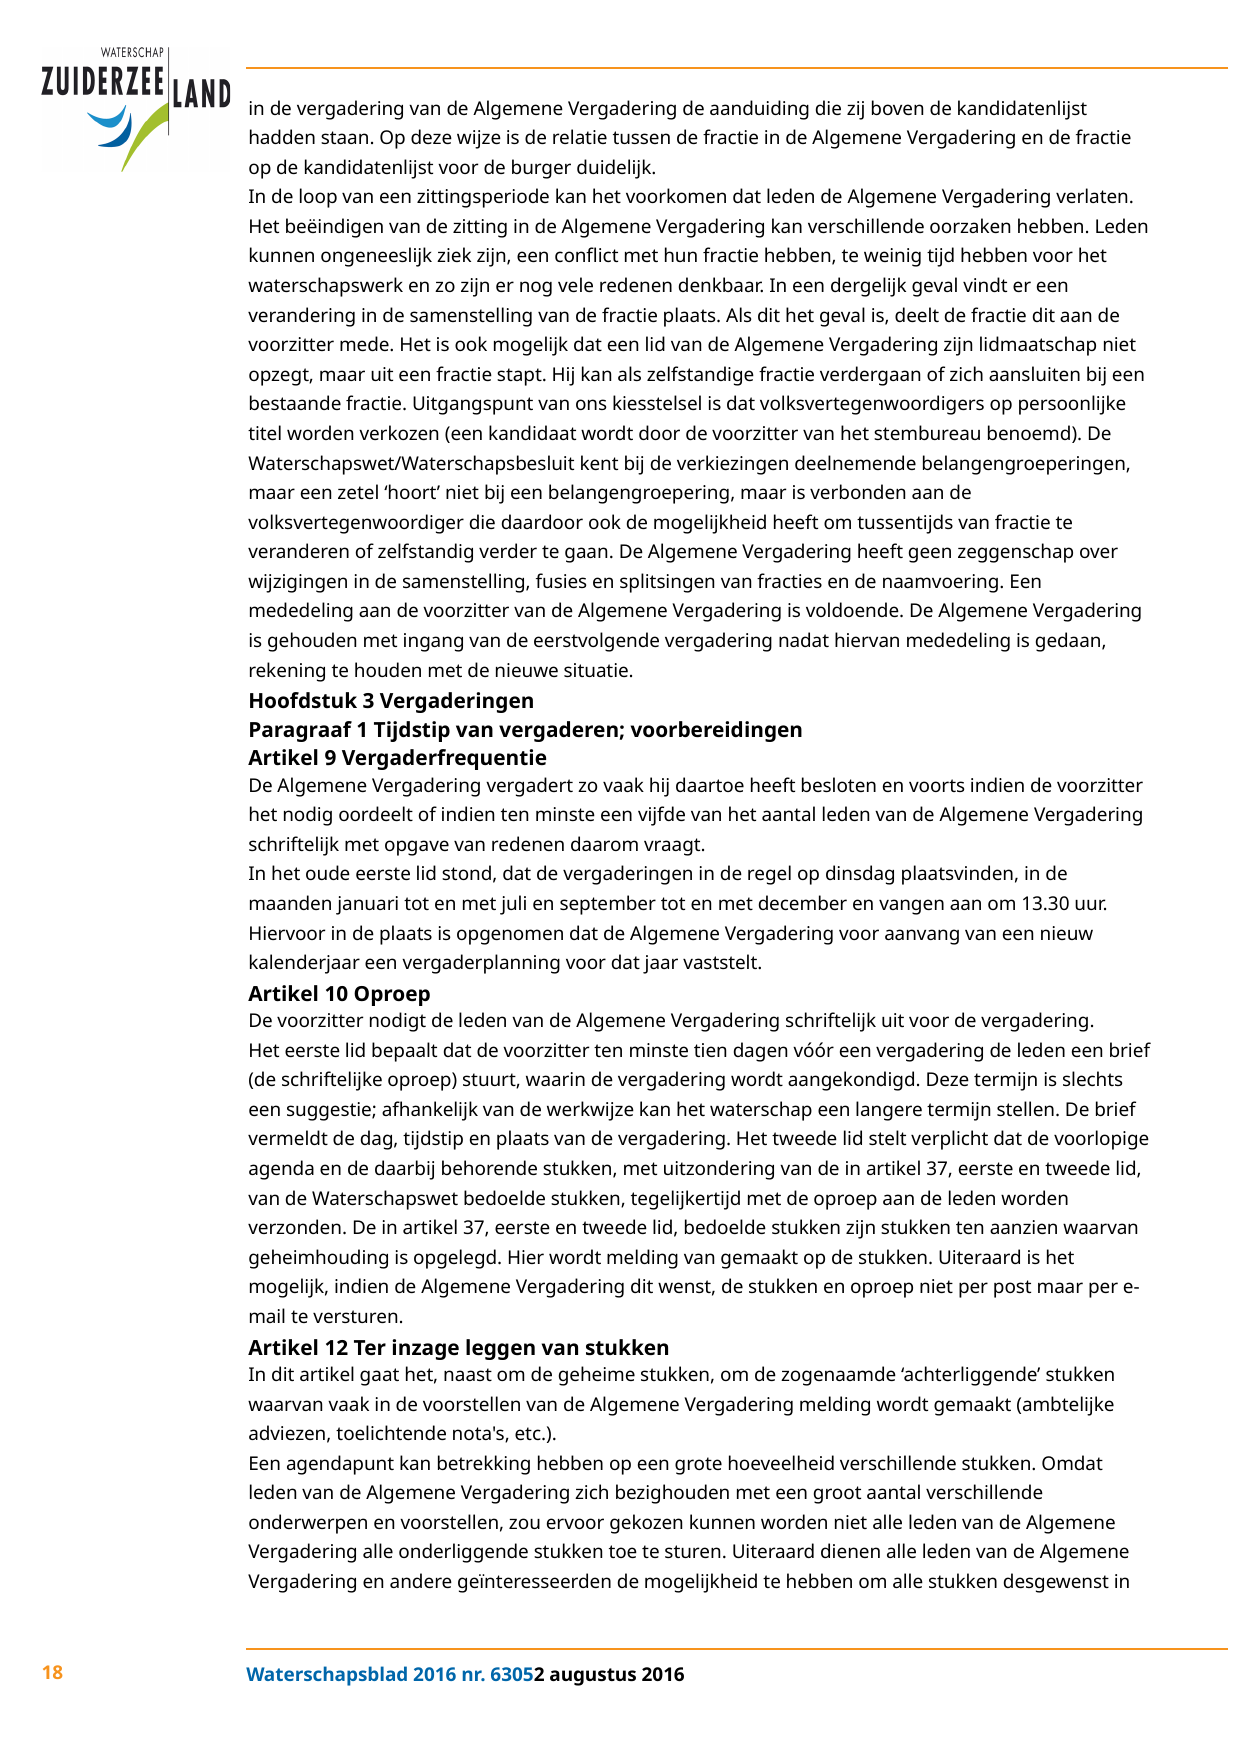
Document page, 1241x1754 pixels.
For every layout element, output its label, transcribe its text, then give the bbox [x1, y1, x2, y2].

text Hoofdstuk 3 Vergaderingen [248, 686, 1152, 715]
text Artikel 12 Ter inzage leggen van stukken [248, 1333, 1152, 1361]
text In het oude eerste lid stond, dat de vergaderingen in de regel op dinsdag plaatsvinden, in de maanden januari tot en met juli en september tot en met december en vangen aan om 13.30 uur. [248, 861, 1152, 916]
text Hiervoor in de plaats is opgenomen dat de Algemene Vergadering voor aanvang van een nieuw kalenderjaar een vergaderplanning voor dat jaar vaststelt. [248, 920, 1152, 975]
text Paragraaf 1 Tijdstip van vergaderen; voorbereidingen [248, 715, 1152, 743]
text Artikel 9 Vergaderfrequentie [248, 743, 1152, 772]
text Een agendapunt kan betrekking hebben op een grote hoeveelheid verschillende stukken. Omdat leden van de Algemene Vergadering zich bezighouden met een groot aantal verschillende onderwerpen en voorstellen, zou ervoor gekozen kunnen worden niet alle leden van de Algemene Vergadering alle onderliggende stukken toe te sturen. Uiteraard dienen alle leden van de Algemene Vergadering en andere geïnteresseerden de mogelijkheid te hebben om alle stukken desgewenst in [248, 1450, 1152, 1594]
text Artikel 10 Oproep [248, 979, 1152, 1007]
text In dit artikel gaat het, naast om de geheime stukken, om de zogenaamde ‘achterliggende’ stukken waarvan vaak in de voorstellen van de Algemene Vergadering melding wordt gemaakt (ambtelijke adviezen, toelichtende nota's, etc.). [248, 1361, 1152, 1446]
text De Algemene Vergadering vergadert zo vaak hij daartoe heeft besloten en voorts indien de voorzitter het nodig oordeelt of indien ten minste een vijfde van het aantal leden van de Algemene Vergadering schriftelijk met opgave van redenen daarom vraagt. [248, 772, 1152, 857]
text In de loop van een zittingsperiode kan het voorkomen dat leden de Algemene Vergadering verlaten. Het beëindigen van de zitting in de Algemene Vergadering kan verschillende oorzaken hebben. Leden kunnen ongeneeslijk ziek zijn, een conflict met hun fractie hebben, te weinig tijd hebben voor het waterschapswerk en zo zijn er nog vele redenen denkbaar. In een dergelijk geval vindt er een verandering in de samenstelling van de fractie plaats. Als dit het geval is, deelt de fractie dit aan de voorzitter mede. Het is ook mogelijk dat een lid van de Algemene Vergadering zijn lidmaatschap niet opzegt, maar uit een fractie stapt. Hij kan als zelfstandige fractie verdergaan of zich aansluiten bij een bestaande fractie. Uitgangspunt van ons kiesstelsel is dat volksvertegenwoordigers op persoonlijke titel worden verkozen (een kandidaat wordt door de voorzitter van het stembureau benoemd). De Waterschapswet/Waterschapsbesluit kent bij de verkiezingen deelnemende belangengroeperingen, maar een zetel ‘hoort’ niet bij een belangengroepering, maar is verbonden aan de volksvertegenwoordiger die daardoor ook de mogelijkheid heeft om tussentijds van fractie te veranderen of zelfstandig verder te gaan. De Algemene Vergadering heeft geen zeggenschap over wijzigingen in de samenstelling, fusies en splitsingen van fracties en de naamvoering. Een mededeling aan de voorzitter van de Algemene Vergadering is voldoende. De Algemene Vergadering is gehouden met ingang van de eerstvolgende vergadering nadat hiervan mededeling is gedaan, rekening te houden met de nieuwe situatie. [248, 183, 1152, 683]
text in de vergadering van de Algemene Vergadering de aanduiding die zij boven de kandidatenlijst hadden staan. Op deze wijze is de relatie tussen de fractie in de Algemene Vergadering en de fractie op de kandidatenlijst voor de burger duidelijk. [248, 95, 1152, 180]
text Het eerste lid bepaalt dat de voorzitter ten minste tien dagen vóór een vergadering de leden een brief (de schriftelijke oproep) stuurt, waarin de vergadering wordt aangekondigd. Deze termijn is slechts een suggestie; afhankelijk van de werkwijze kan het waterschap een langere termijn stellen. De brief vermeldt de dag, tijdstip en plaats van de vergadering. Het tweede lid stelt verplicht dat de voorlopige agenda en de daarbij behorende stukken, met uitzondering van de in artikel 37, eerste en tweede lid, van de Waterschapswet bedoelde stukken, tegelijkertijd met de oproep aan de leden worden verzonden. De in artikel 37, eerste en tweede lid, bedoelde stukken zijn stukken ten aanzien waarvan geheimhouding is opgelegd. Hier wordt melding van gemaakt op de stukken. Uiteraard is het mogelijk, indien de Algemene Vergadering dit wenst, de stukken en oproep niet per post maar per e-mail te versturen. [248, 1037, 1152, 1329]
picture [41, 47, 231, 172]
text De voorzitter nodigt de leden van de Algemene Vergadering schriftelijk uit voor de vergadering. [248, 1007, 1152, 1033]
